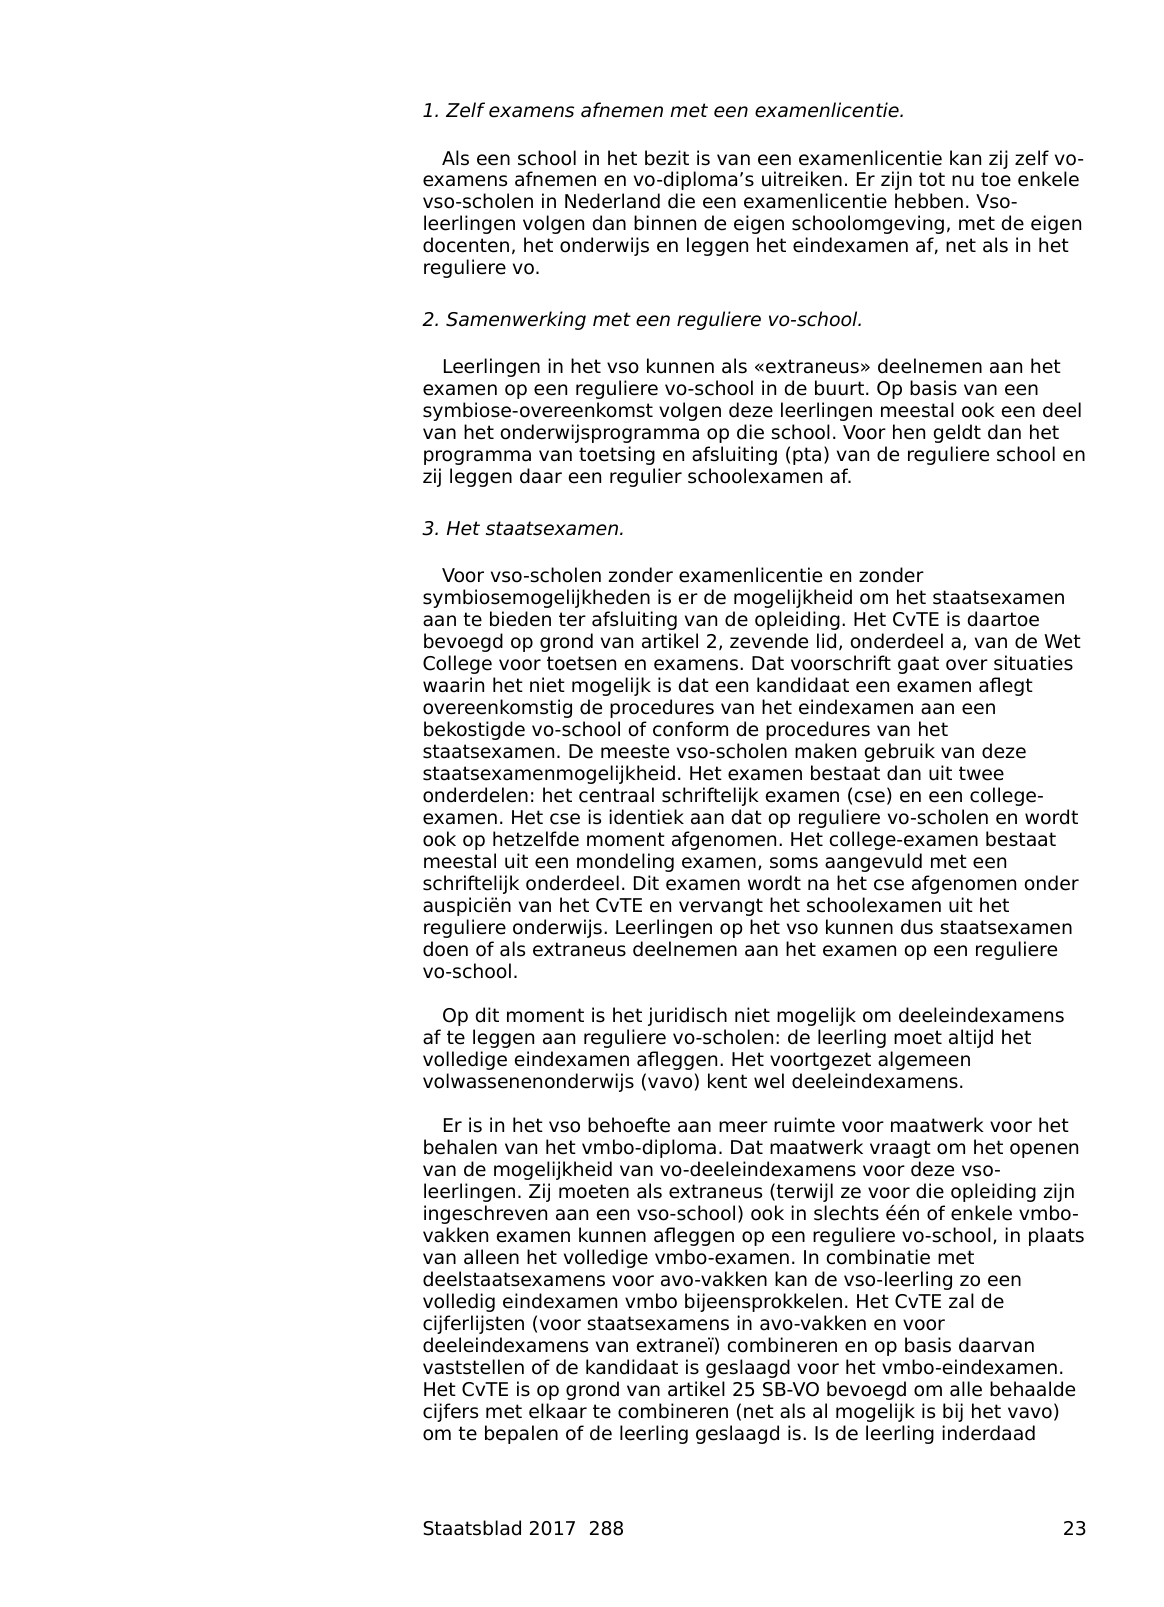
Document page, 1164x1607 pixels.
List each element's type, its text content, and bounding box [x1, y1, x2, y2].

subtitle 2. Samenwerking met een reguliere vo-school. [422, 309, 1087, 331]
text Op dit moment is het juridisch niet mogelijk om deeleindexamens af te leggen aan reguliere vo-scholen: de leerling moet altijd het volledige eindexamen afleggen. Het voortgezet algemeen volwassenenonderwijs (vavo) kent wel deeleindexamens. [422, 1005, 1087, 1093]
subtitle 3. Het staatsexamen. [422, 518, 1087, 540]
subtitle 1. Zelf examens afnemen met een examenlicentie. [422, 100, 1087, 122]
text Leerlingen in het vso kunnen als «extraneus» deelnemen aan het examen op een reguliere vo-school in de buurt. Op basis van een symbiose-overeenkomst volgen deze leerlingen meestal ook een deel van het onderwijsprogramma op die school. Voor hen geldt dan het programma van toetsing en afsluiting (pta) van de reguliere school en zij leggen daar een regulier schoolexamen af. [422, 356, 1087, 488]
text Als een school in het bezit is van een examenlicentie kan zij zelf vo-examens afnemen en vo-diploma’s uitreiken. Er zijn tot nu toe enkele vso-scholen in Nederland die een examenlicentie hebben. Vso-leerlingen volgen dan binnen de eigen schoolomgeving, met de eigen docenten, het onderwijs en leggen het eindexamen af, net als in het reguliere vo. [422, 147, 1087, 279]
text Er is in het vso behoefte aan meer ruimte voor maatwerk voor het behalen van het vmbo-diploma. Dat maatwerk vraagt om het openen van de mogelijkheid van vo-deeleindexamens voor deze vso-leerlingen. Zij moeten als extraneus (terwijl ze voor die opleiding zijn ingeschreven aan een vso-school) ook in slechts één of enkele vmbo-vakken examen kunnen afleggen op een reguliere vo-school, in plaats van alleen het volledige vmbo-examen. In combinatie met deelstaatsexamens voor avo-vakken kan de vso-leerling zo een volledig eindexamen vmbo bijeensprokkelen. Het CvTE zal de cijferlijsten (voor staatsexamens in avo-vakken en voor deeleindexamens van extraneï) combineren en op basis daarvan vaststellen of de kandidaat is geslaagd voor het vmbo-eindexamen. Het CvTE is op grond van artikel 25 SB-VO bevoegd om alle behaalde cijfers met elkaar te combineren (net als al mogelijk is bij het vavo) om te bepalen of de leerling geslaagd is. Is de leerling inderdaad [422, 1115, 1087, 1445]
text Voor vso-scholen zonder examenlicentie en zonder symbiosemogelijkheden is er de mogelijkheid om het staatsexamen aan te bieden ter afsluiting van de opleiding. Het CvTE is daartoe bevoegd op grond van artikel 2, zevende lid, onderdeel a, van de Wet College voor toetsen en examens. Dat voorschrift gaat over situaties waarin het niet mogelijk is dat een kandidaat een examen aflegt overeenkomstig de procedures van het eindexamen aan een bekostigde vo-school of conform de procedures van het staatsexamen. De meeste vso-scholen maken gebruik van deze staatsexamenmogelijkheid. Het examen bestaat dan uit twee onderdelen: het centraal schriftelijk examen (cse) en een college-examen. Het cse is identiek aan dat op reguliere vo-scholen en wordt ook op hetzelfde moment afgenomen. Het college-examen bestaat meestal uit een mondeling examen, soms aangevuld met een schriftelijk onderdeel. Dit examen wordt na het cse afgenomen onder auspiciën van het CvTE en vervangt het schoolexamen uit het reguliere onderwijs. Leerlingen op het vso kunnen dus staatsexamen doen of als extraneus deelnemen aan het examen op een reguliere vo-school. [422, 565, 1087, 983]
